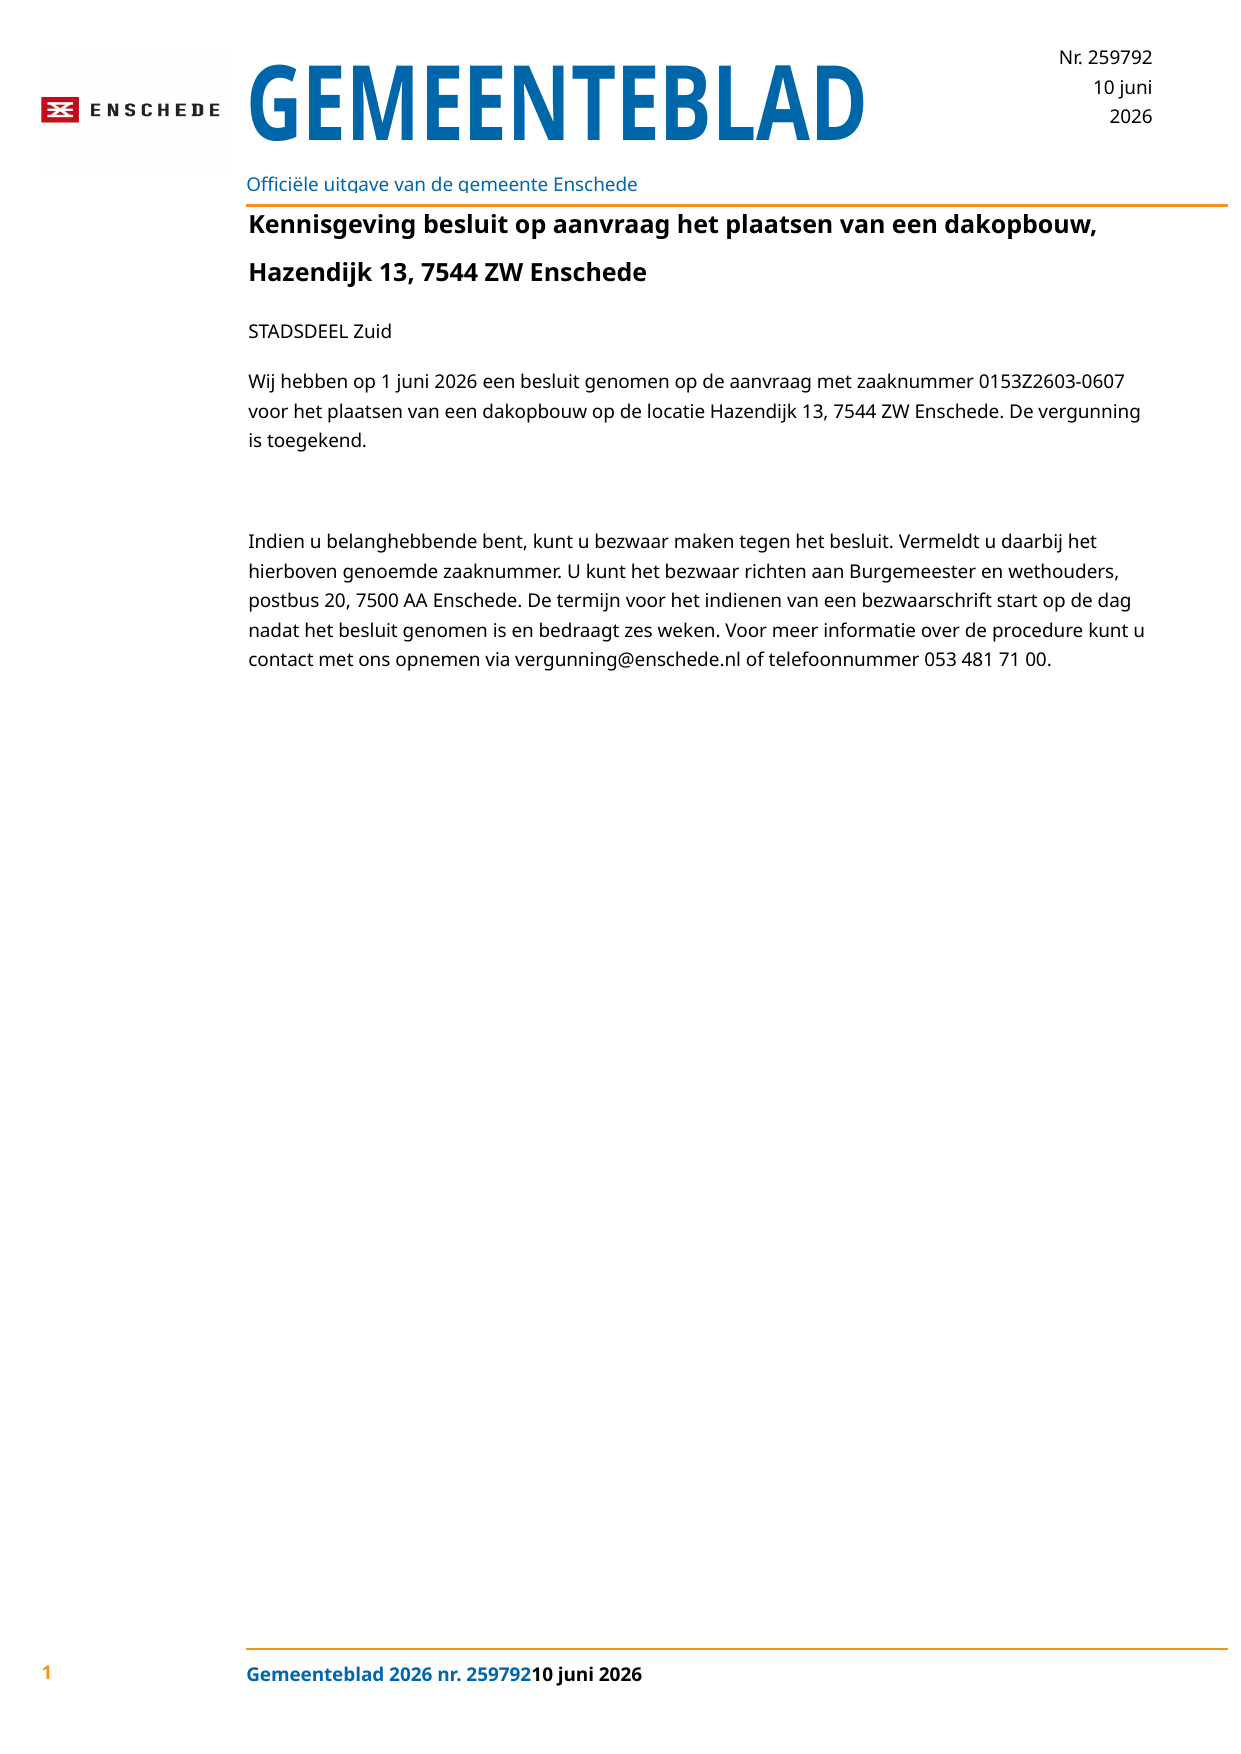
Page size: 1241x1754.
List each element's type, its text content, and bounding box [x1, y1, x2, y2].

picture [41, 47, 231, 172]
text Kennisgeving besluit op aanvraag het plaatsen van een dakopbouw, Hazendijk 13, 7544 ZW Enschede [248, 207, 1152, 288]
text Wij hebben op 1 juni 2026 een besluit genomen op de aanvraag met zaaknummer 0153Z2603-0607 voor het plaatsen van een dakopbouw op de locatie Hazendijk 13, 7544 ZW Enschede. De vergunning is toegekend. [248, 368, 1152, 453]
text Indien u belanghebbende bent, kunt u bezwaar maken tegen het besluit. Vermeldt u daarbij het hierboven genoemde zaaknummer. U kunt het bezwaar richten aan Burgemeester en wethouders, postbus 20, 7500 AA Enschede. De termijn voor het indienen van een bezwaarschrift start op de dag nadat het besluit genomen is en bedraagt zes weken. Voor meer informatie over de procedure kunt u contact met ons opnemen via vergunning@enschede.nl of telefoonnummer 053 481 71 00. [248, 528, 1152, 672]
text STADSDEEL Zuid [248, 318, 1152, 344]
